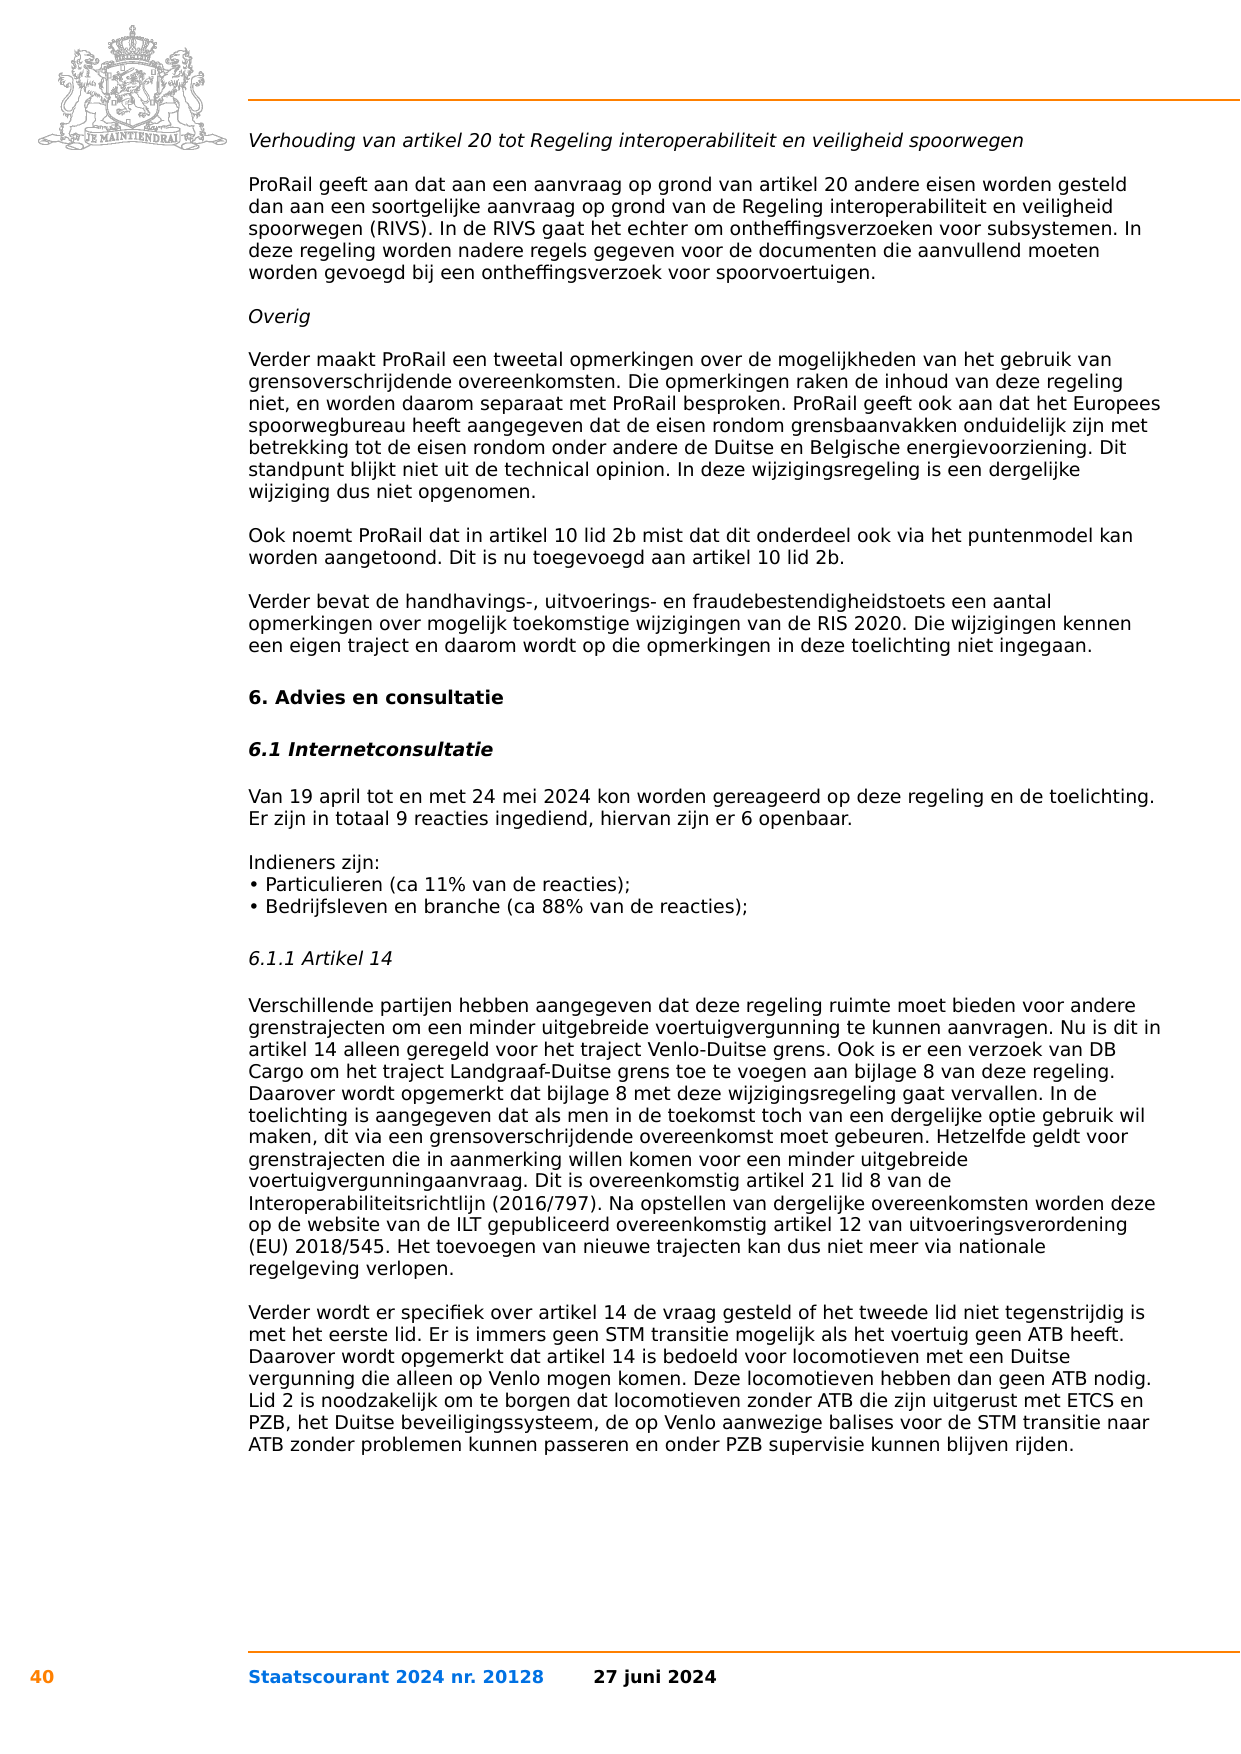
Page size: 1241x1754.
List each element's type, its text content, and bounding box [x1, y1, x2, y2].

text Verder wordt er specifiek over artikel 14 de vraag gesteld of het tweede lid niet tegenstrijdig is met het eerste lid. Er is immers geen STM transitie mogelijk als het voertuig geen ATB heeft. Daarover wordt opgemerkt dat artikel 14 is bedoeld voor locomotieven met een Duitse vergunning die alleen op Venlo mogen komen. Deze locomotieven hebben dan geen ATB nodig. Lid 2 is noodzakelijk om te borgen dat locomotieven zonder ATB die zijn uitgerust met ETCS en PZB, het Duitse beveiligingssysteem, de op Venlo aanwezige balises voor de STM transitie naar ATB zonder problemen kunnen passeren en onder PZB supervisie kunnen blijven rijden. [248, 1302, 1163, 1456]
text • Bedrijfsleven en branche (ca 88% van de reacties); [248, 896, 1163, 918]
subtitle Verhouding van artikel 20 tot Regeling interoperabiliteit en veiligheid spoorwegen [248, 130, 1163, 152]
text Verder bevat de handhavings-, uitvoerings- en fraudebestendigheidstoets een aantal opmerkingen over mogelijk toekomstige wijzigingen van de RIS 2020. Die wijzigingen kennen een eigen traject en daarom wordt op die opmerkingen in deze toelichting niet ingegaan. [248, 591, 1163, 657]
text Ook noemt ProRail dat in artikel 10 lid 2b mist dat dit onderdeel ook via het puntenmodel kan worden aangetoond. Dit is nu toegevoegd aan artikel 10 lid 2b. [248, 525, 1163, 569]
text Indieners zijn: [248, 852, 1163, 874]
subtitle 6.1.1 Artikel 14 [248, 948, 1163, 969]
text Van 19 april tot en met 24 mei 2024 kon worden gereageerd op deze regeling en de toelichting. Er zijn in totaal 9 reacties ingediend, hiervan zijn er 6 openbaar. [248, 786, 1163, 830]
text ProRail geeft aan dat aan een aanvraag op grond van artikel 20 andere eisen worden gesteld dan aan een soortgelijke aanvraag op grond van de Regeling interoperabiliteit en veiligheid spoorwegen (RIVS). In de RIVS gaat het echter om ontheffingsverzoeken voor subsystemen. In deze regeling worden nadere regels gegeven voor de documenten die aanvullend moeten worden gevoegd bij een ontheffingsverzoek voor spoorvoertuigen. [248, 174, 1163, 284]
subtitle 6. Advies en consultatie [248, 687, 1163, 709]
text Verschillende partijen hebben aangegeven dat deze regeling ruimte moet bieden voor andere grenstrajecten om een minder uitgebreide voertuigvergunning te kunnen aanvragen. Nu is dit in artikel 14 alleen geregeld voor het traject Venlo-Duitse grens. Ook is er een verzoek van DB Cargo om het traject Landgraaf-Duitse grens toe te voegen aan bijlage 8 van deze regeling. Daarover wordt opgemerkt dat bijlage 8 met deze wijzigingsregeling gaat vervallen. In de toelichting is aangegeven dat als men in de toekomst toch van een dergelijke optie gebruik wil maken, dit via een grensoverschrijdende overeenkomst moet gebeuren. Hetzelfde geldt voor grenstrajecten die in aanmerking willen komen voor een minder uitgebreide voertuigvergunningaanvraag. Dit is overeenkomstig artikel 21 lid 8 van de Interoperabiliteitsrichtlijn (2016/797). Na opstellen van dergelijke overeenkomsten worden deze op de website van de ILT gepubliceerd overeenkomstig artikel 12 van uitvoeringsverordening (EU) 2018/545. Het toevoegen van nieuwe trajecten kan dus niet meer via nationale regelgeving verlopen. [248, 994, 1163, 1280]
subtitle 6.1 Internetconsultatie [248, 739, 1163, 761]
picture [38, 25, 227, 150]
text Verder maakt ProRail een tweetal opmerkingen over de mogelijkheden van het gebruik van grensoverschrijdende overeenkomsten. Die opmerkingen raken de inhoud van deze regeling niet, en worden daarom separaat met ProRail besproken. ProRail geeft ook aan dat het Europees spoorwegbureau heeft aangegeven dat de eisen rondom grensbaanvakken onduidelijk zijn met betrekking tot de eisen rondom onder andere de Duitse en Belgische energievoorziening. Dit standpunt blijkt niet uit de technical opinion. In deze wijzigingsregeling is een dergelijke wijziging dus niet opgenomen. [248, 349, 1163, 503]
subtitle Overig [248, 306, 1163, 327]
text • Particulieren (ca 11% van de reacties); [248, 874, 1163, 896]
